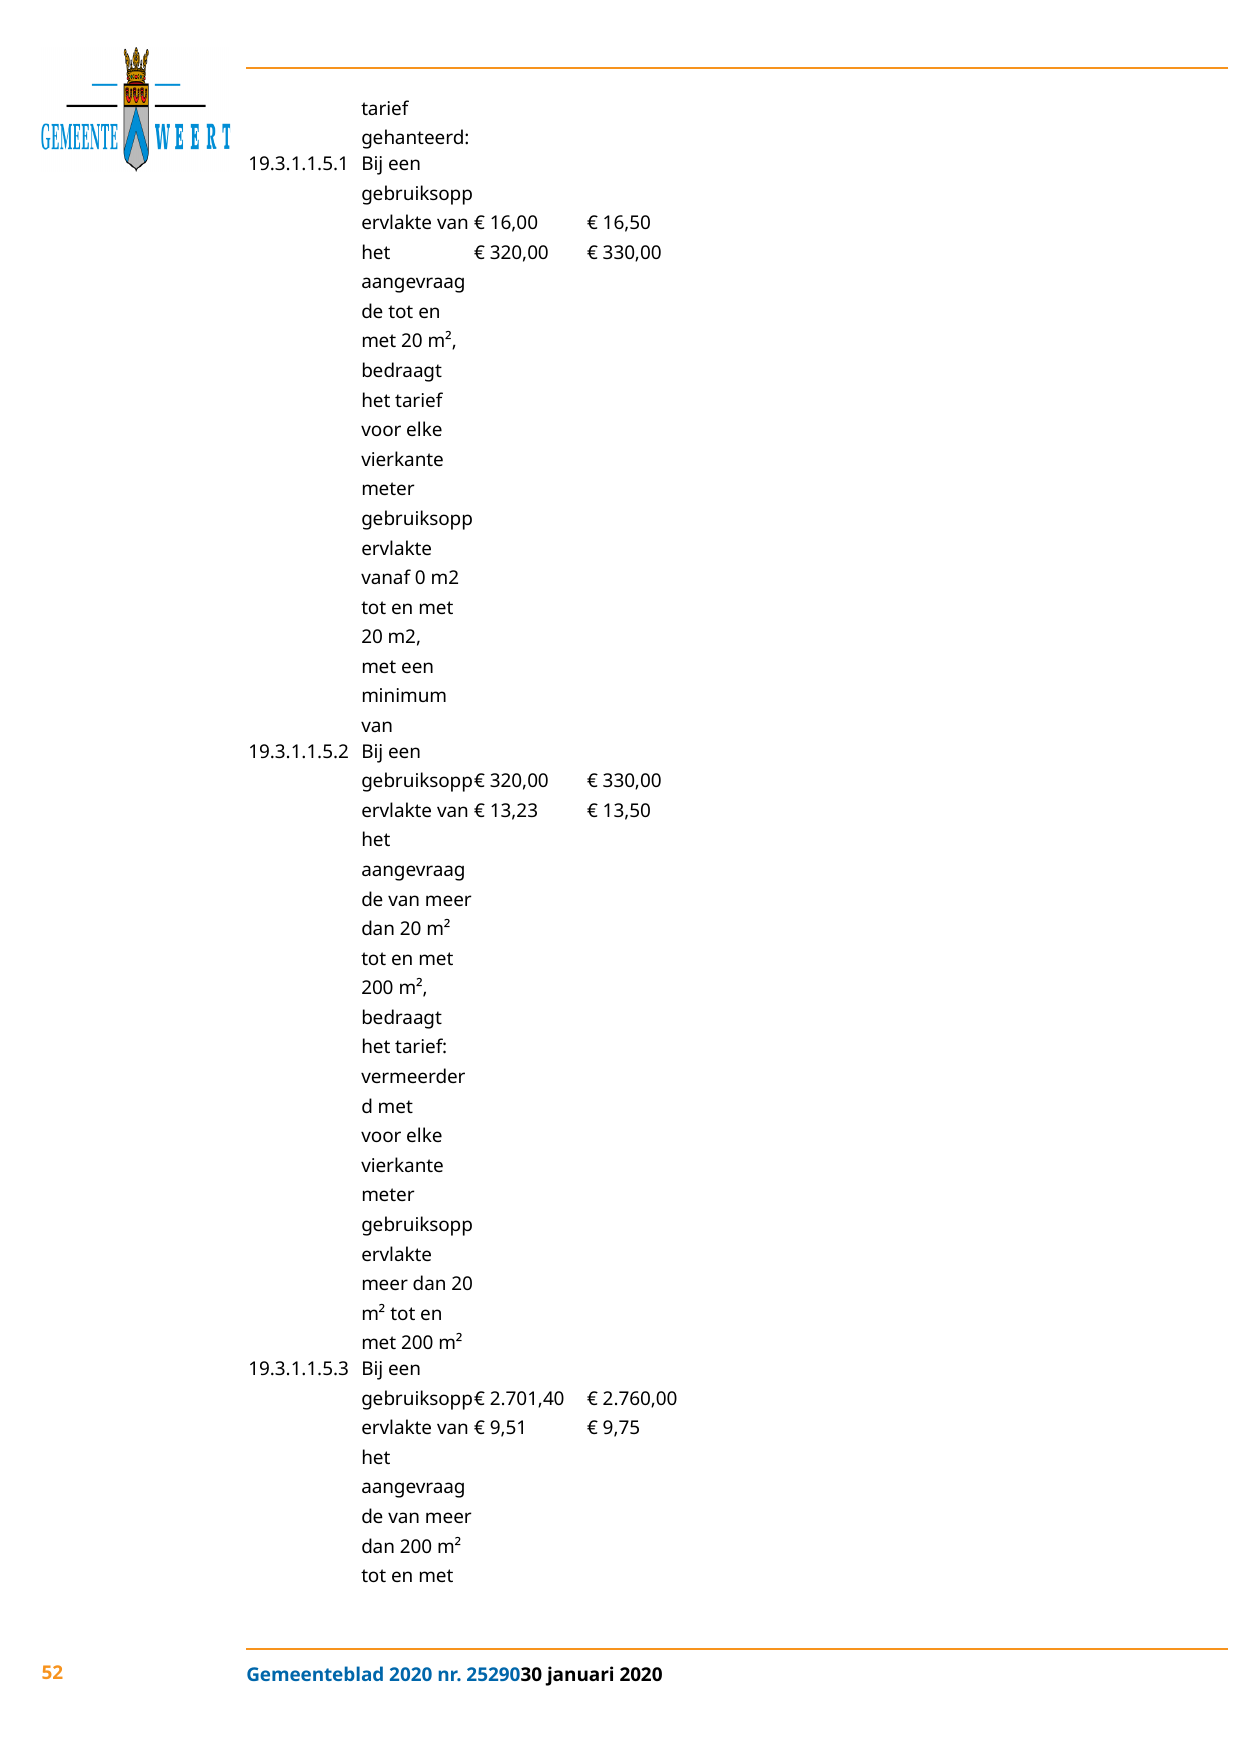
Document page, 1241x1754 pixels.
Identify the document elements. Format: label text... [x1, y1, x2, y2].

table_cell 19.3.1.1.5.3 [248, 1355, 361, 1588]
table_cell € 330,00 € 13,50 [587, 738, 700, 1355]
table_cell € 16,50 € 330,00 [587, 150, 700, 738]
table_cell € 2.760,00 € 9,75 [587, 1355, 700, 1588]
table_cell Bij een gebruiksoppervlakte van het aangevraagde tot en met 20 m², bedraagt het tarief voor elke vierkante meter gebruiksoppervlakte vanaf 0 m2 tot en met 20 m2, met een minimum van [361, 150, 474, 738]
table_cell tarief gehanteerd: [361, 95, 474, 150]
table_cell [474, 95, 587, 150]
table_cell [248, 95, 361, 150]
table_cell [587, 95, 700, 150]
table_cell € 2.701,40 € 9,51 [474, 1355, 587, 1588]
table_cell Bij een gebruiksoppervlakte van het aangevraagde van meer dan 200 m² tot en met [361, 1355, 474, 1588]
table_cell € 16,00 € 320,00 [474, 150, 587, 738]
table_cell € 320,00 € 13,23 [474, 738, 587, 1355]
table_cell Bij een gebruiksoppervlakte van het aangevraagde van meer dan 20 m² tot en met 200 m², bedraagt het tarief: vermeerderd met voor elke vierkante meter gebruiksoppervlakte meer dan 20 m² tot en met 200 m² [361, 738, 474, 1355]
table_cell 19.3.1.1.5.2 [248, 738, 361, 1355]
picture [41, 47, 231, 172]
table_cell 19.3.1.1.5.1 [248, 150, 361, 738]
